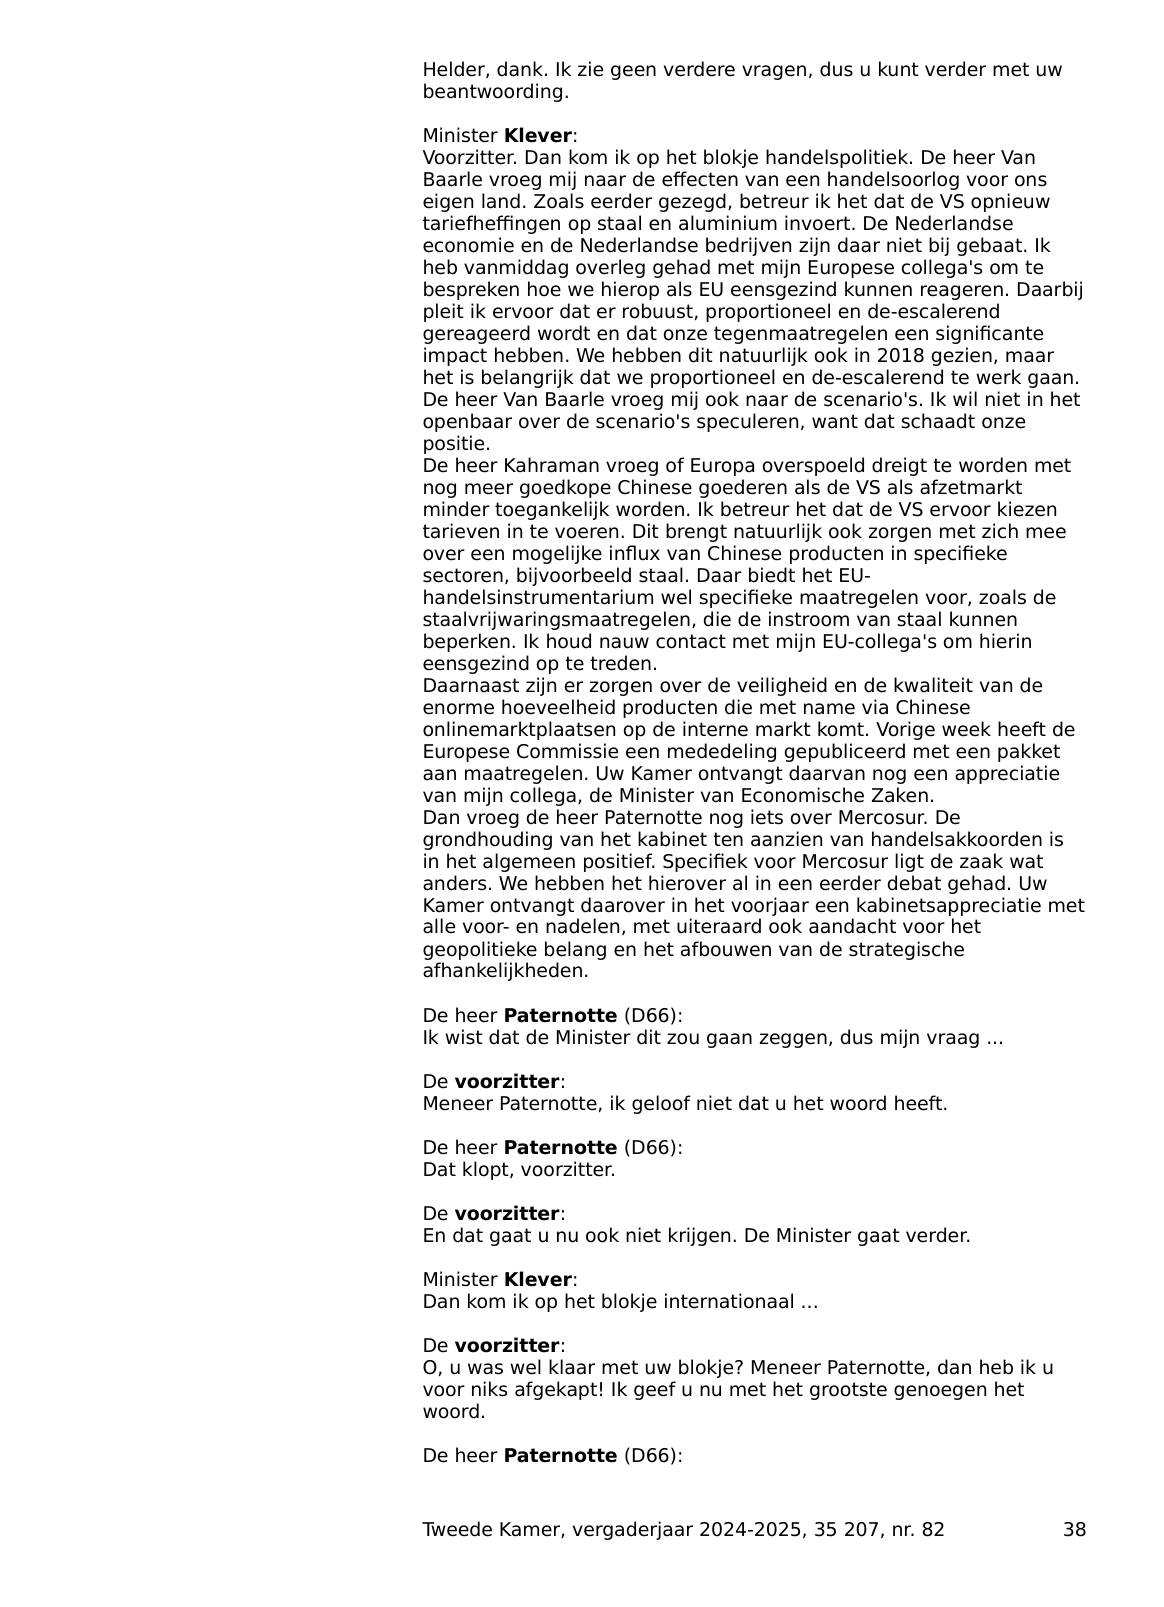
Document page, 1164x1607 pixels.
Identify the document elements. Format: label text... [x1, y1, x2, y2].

text De voorzitter: [422, 1071, 1087, 1093]
text De heer Paternotte (D66): [422, 1137, 1087, 1159]
text De heer Van Baarle vroeg mij ook naar de scenario's. Ik wil niet in het openbaar over de scenario's speculeren, want dat schaadt onze positie. [422, 389, 1087, 455]
text De voorzitter: [422, 1203, 1087, 1225]
text Minister Klever: [422, 1269, 1087, 1291]
text De voorzitter: [422, 1335, 1087, 1357]
text Helder, dank. Ik zie geen verdere vragen, dus u kunt verder met uw beantwoording. [422, 59, 1087, 103]
text De heer Kahraman vroeg of Europa overspoeld dreigt te worden met nog meer goedkope Chinese goederen als de VS als afzetmarkt minder toegankelijk worden. Ik betreur het dat de VS ervoor kiezen tarieven in te voeren. Dit brengt natuurlijk ook zorgen met zich mee over een mogelijke influx van Chinese producten in specifieke sectoren, bijvoorbeeld staal. Daar biedt het EU-handelsinstrumentarium wel specifieke maatregelen voor, zoals de staalvrijwaringsmaatregelen, die de instroom van staal kunnen beperken. Ik houd nauw contact met mijn EU-collega's om hierin eensgezind op te treden. [422, 455, 1087, 675]
text Dan vroeg de heer Paternotte nog iets over Mercosur. De grondhouding van het kabinet ten aanzien van handelsakkoorden is in het algemeen positief. Specifiek voor Mercosur ligt de zaak wat anders. We hebben het hierover al in een eerder debat gehad. Uw Kamer ontvangt daarover in het voorjaar een kabinetsappreciatie met alle voor- en nadelen, met uiteraard ook aandacht voor het geopolitieke belang en het afbouwen van de strategische afhankelijkheden. [422, 807, 1087, 982]
text De heer Paternotte (D66): [422, 1004, 1087, 1027]
text Meneer Paternotte, ik geloof niet dat u het woord heeft. [422, 1093, 1087, 1115]
text Dan kom ik op het blokje internationaal ... [422, 1291, 1087, 1313]
text Ik wist dat de Minister dit zou gaan zeggen, dus mijn vraag ... [422, 1027, 1087, 1048]
text Daarnaast zijn er zorgen over de veiligheid en de kwaliteit van de enorme hoeveelheid producten die met name via Chinese onlinemarktplaatsen op de interne markt komt. Vorige week heeft de Europese Commissie een mededeling gepubliceerd met een pakket aan maatregelen. Uw Kamer ontvangt daarvan nog een appreciatie van mijn collega, de Minister van Economische Zaken. [422, 675, 1087, 807]
text Voorzitter. Dan kom ik op het blokje handelspolitiek. De heer Van Baarle vroeg mij naar de effecten van een handelsoorlog voor ons eigen land. Zoals eerder gezegd, betreur ik het dat de VS opnieuw tariefheffingen op staal en aluminium invoert. De Nederlandse economie en de Nederlandse bedrijven zijn daar niet bij gebaat. Ik heb vanmiddag overleg gehad met mijn Europese collega's om te bespreken hoe we hierop als EU eensgezind kunnen reageren. Daarbij pleit ik ervoor dat er robuust, proportioneel en de-escalerend gereageerd wordt en dat onze tegenmaatregelen een significante impact hebben. We hebben dit natuurlijk ook in 2018 gezien, maar het is belangrijk dat we proportioneel en de-escalerend te werk gaan. [422, 147, 1087, 389]
text De heer Paternotte (D66): [422, 1445, 1087, 1467]
text Minister Klever: [422, 125, 1087, 147]
text O, u was wel klaar met uw blokje? Meneer Paternotte, dan heb ik u voor niks afgekapt! Ik geef u nu met het grootste genoegen het woord. [422, 1357, 1087, 1423]
text En dat gaat u nu ook niet krijgen. De Minister gaat verder. [422, 1225, 1087, 1247]
text Dat klopt, voorzitter. [422, 1159, 1087, 1181]
